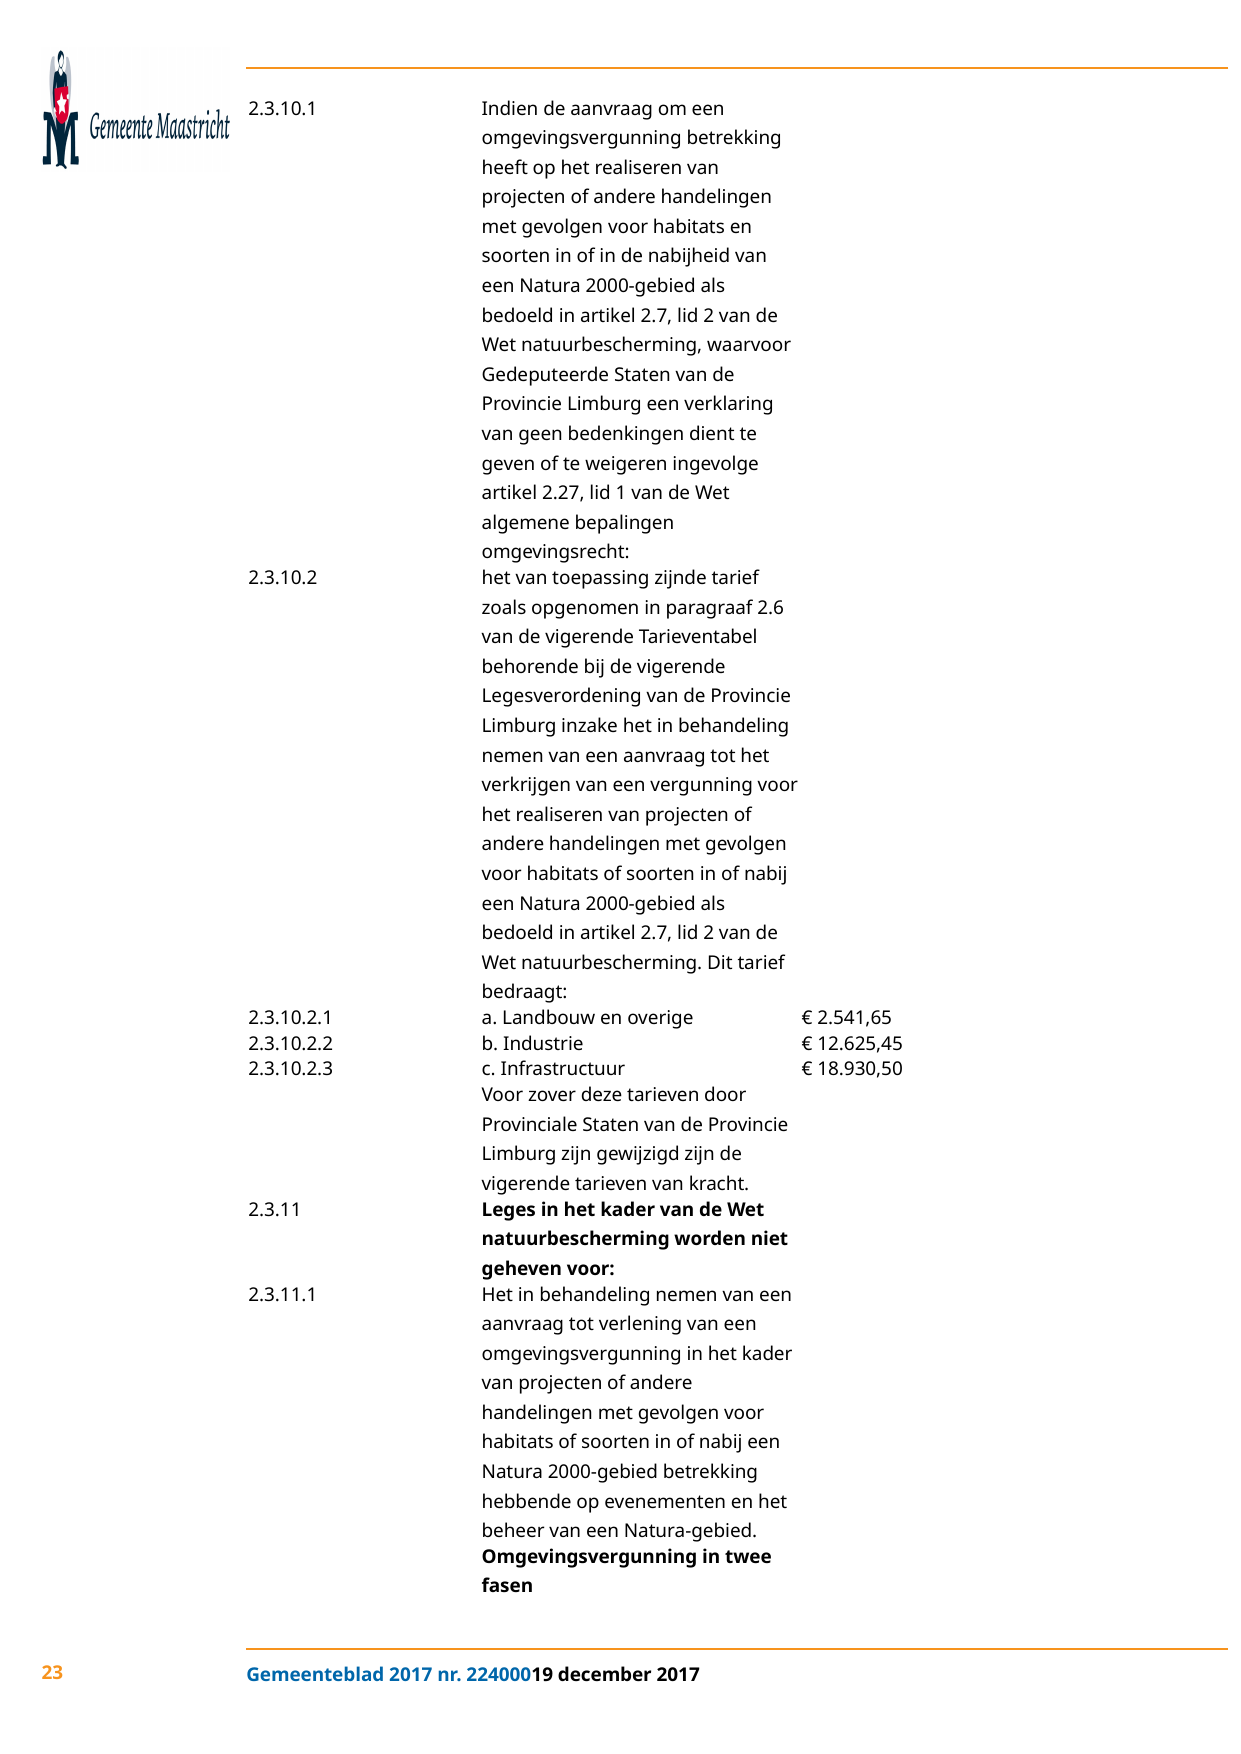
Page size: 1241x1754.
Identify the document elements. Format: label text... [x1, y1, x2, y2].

table_cell € 2.541,65 [801, 1004, 1035, 1030]
table_cell [1035, 1281, 1152, 1543]
table_cell [801, 1281, 1035, 1543]
table_cell Voor zover deze tarieven door Provinciale Staten van de Provincie Limburg zijn gewijzigd zijn de vigerende tarieven van kracht. [481, 1081, 801, 1196]
table_cell [1035, 1056, 1152, 1081]
picture [41, 47, 231, 172]
table_cell [1035, 95, 1152, 564]
table_cell [1035, 1081, 1152, 1196]
table_cell Leges in het kader van de Wet natuurbescherming worden niet geheven voor: [481, 1196, 801, 1281]
table_cell [801, 1543, 1035, 1598]
table_cell [801, 1081, 1035, 1196]
table_cell [801, 1196, 1035, 1281]
table_cell [248, 1081, 481, 1196]
table_cell [1035, 1543, 1152, 1598]
table_cell [1035, 1030, 1152, 1056]
table_cell 2.3.11.1 [248, 1281, 481, 1543]
table_cell [801, 95, 1035, 564]
table_cell 2.3.10.1 [248, 95, 481, 564]
table_cell 2.3.10.2.3 [248, 1056, 481, 1081]
table_cell Indien de aanvraag om een omgevingsvergunning betrekking heeft op het realiseren van projecten of andere handelingen met gevolgen voor habitats en soorten in of in de nabijheid van een Natura 2000-gebied als bedoeld in artikel 2.7, lid 2 van de Wet natuurbescherming, waarvoor Gedeputeerde Staten van de Provincie Limburg een verklaring van geen bedenkingen dient te geven of te weigeren ingevolge artikel 2.27, lid 1 van de Wet algemene bepalingen omgevingsrecht: [481, 95, 801, 564]
table_cell a. Landbouw en overige [481, 1004, 801, 1030]
table_cell 2.3.11 [248, 1196, 481, 1281]
table_cell [1035, 564, 1152, 1004]
table_cell 2.3.10.2.2 [248, 1030, 481, 1056]
table_cell [1035, 1196, 1152, 1281]
table_cell € 18.930,50 [801, 1056, 1035, 1081]
table_cell € 12.625,45 [801, 1030, 1035, 1056]
table_cell 2.3.10.2 [248, 564, 481, 1004]
table_cell [1035, 1004, 1152, 1030]
table_cell c. Infrastructuur [481, 1056, 801, 1081]
table_cell Omgevingsvergunning in twee fasen [481, 1543, 801, 1598]
table_cell [801, 564, 1035, 1004]
table_cell Het in behandeling nemen van een aanvraag tot verlening van een omgevingsvergunning in het kader van projecten of andere handelingen met gevolgen voor habitats of soorten in of nabij een Natura 2000-gebied betrekking hebbende op evenementen en het beheer van een Natura-gebied. [481, 1281, 801, 1543]
table_cell 2.3.10.2.1 [248, 1004, 481, 1030]
table_cell b. Industrie [481, 1030, 801, 1056]
table_cell het van toepassing zijnde tarief zoals opgenomen in paragraaf 2.6 van de vigerende Tarieventabel behorende bij de vigerende Legesverordening van de Provincie Limburg inzake het in behandeling nemen van een aanvraag tot het verkrijgen van een vergunning voor het realiseren van projecten of andere handelingen met gevolgen voor habitats of soorten in of nabij een Natura 2000-gebied als bedoeld in artikel 2.7, lid 2 van de Wet natuurbescherming. Dit tarief bedraagt: [481, 564, 801, 1004]
table_cell [248, 1543, 481, 1598]
